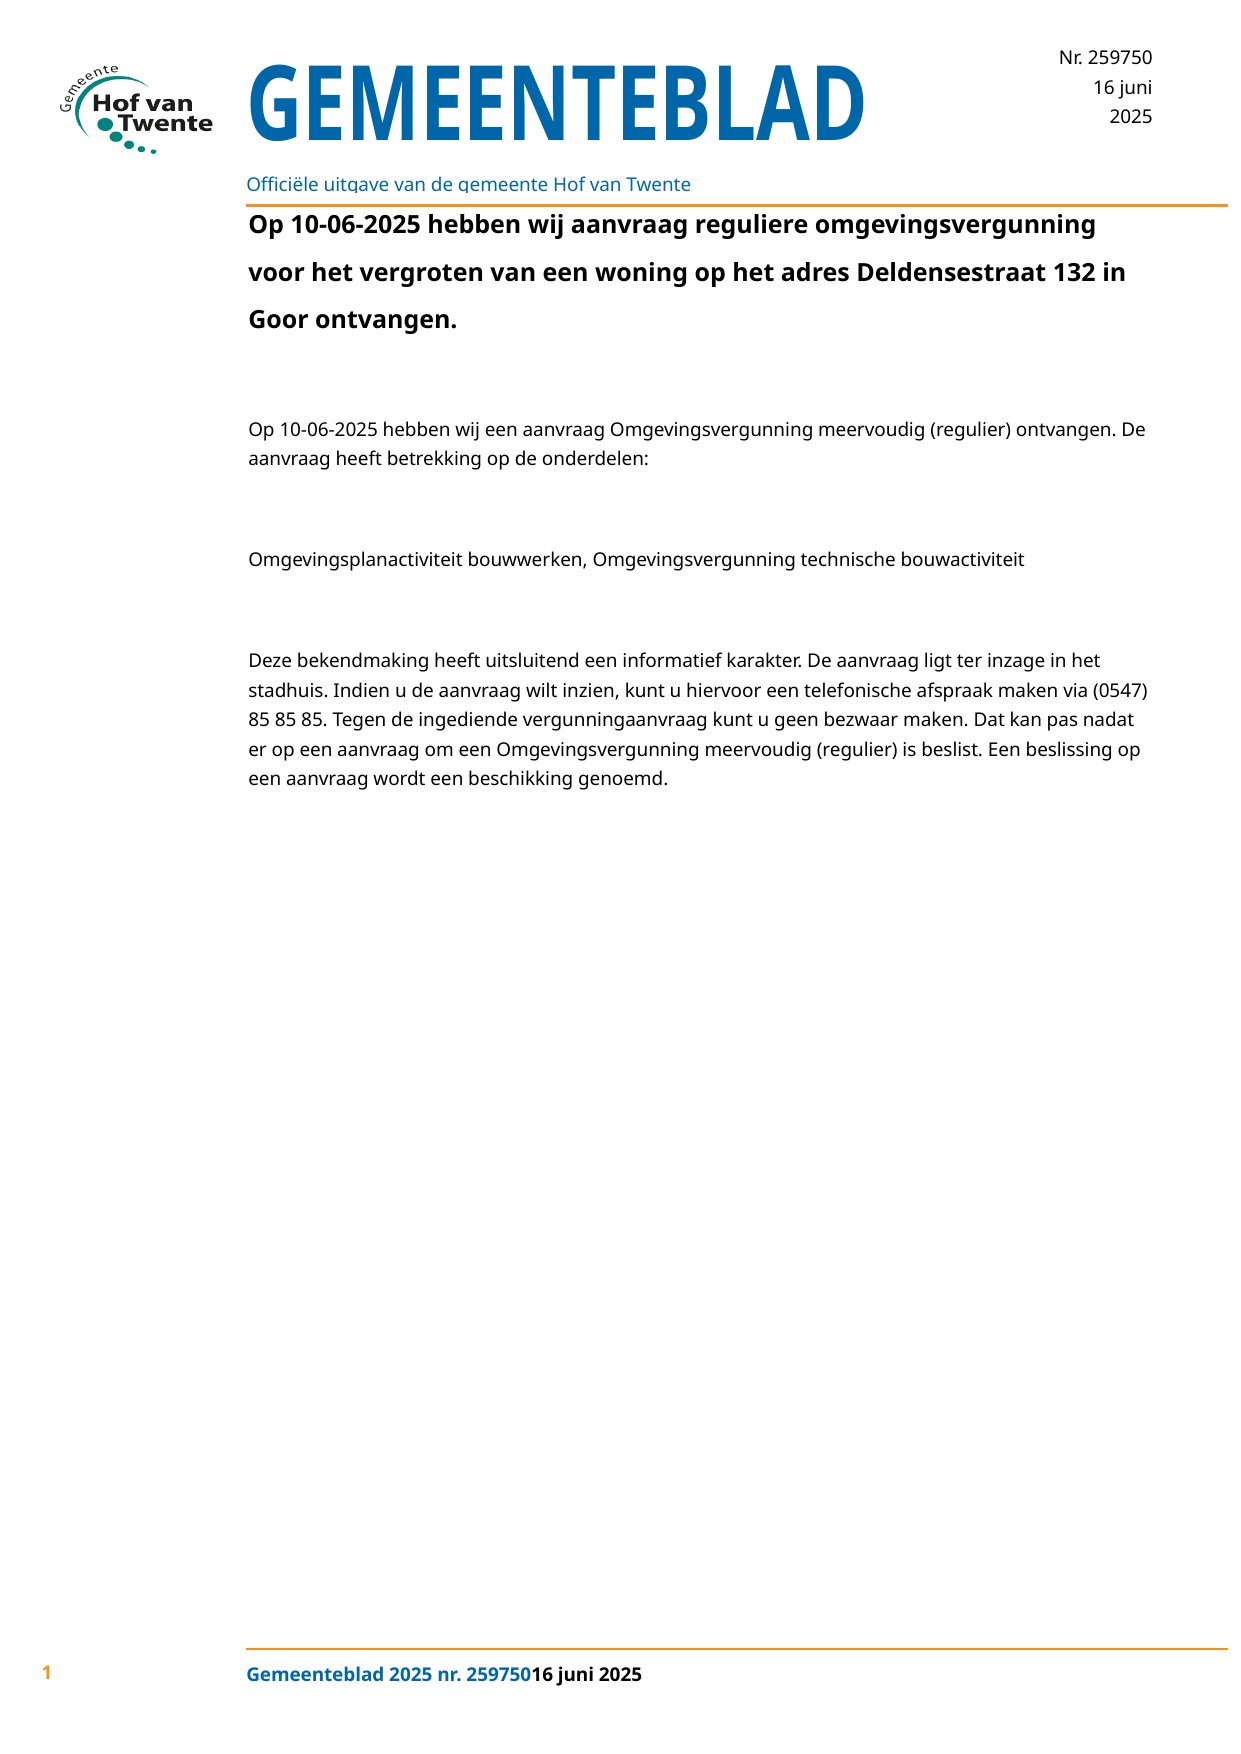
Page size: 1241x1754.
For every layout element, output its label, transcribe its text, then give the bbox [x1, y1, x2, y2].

text Op 10-06-2025 hebben wij een aanvraag Omgevingsvergunning meervoudig (regulier) ontvangen. De aanvraag heeft betrekking op de onderdelen: [248, 416, 1152, 471]
picture [41, 47, 231, 172]
text Omgevingsplanactiviteit bouwwerken, Omgevingsvergunning technische bouwactiviteit [248, 546, 1152, 572]
text Op 10-06-2025 hebben wij aanvraag reguliere omgevingsvergunning voor het vergroten van een woning op het adres Deldensestraat 132 in Goor ontvangen. [248, 207, 1152, 336]
text Deze bekendmaking heeft uitsluitend een informatief karakter. De aanvraag ligt ter inzage in het stadhuis. Indien u de aanvraag wilt inzien, kunt u hiervoor een telefonische afspraak maken via (0547) 85 85 85. Tegen de ingediende vergunningaanvraag kunt u geen bezwaar maken. Dat kan pas nadat er op een aanvraag om een Omgevingsvergunning meervoudig (regulier) is beslist. Een beslissing op een aanvraag wordt een beschikking genoemd. [248, 647, 1152, 791]
